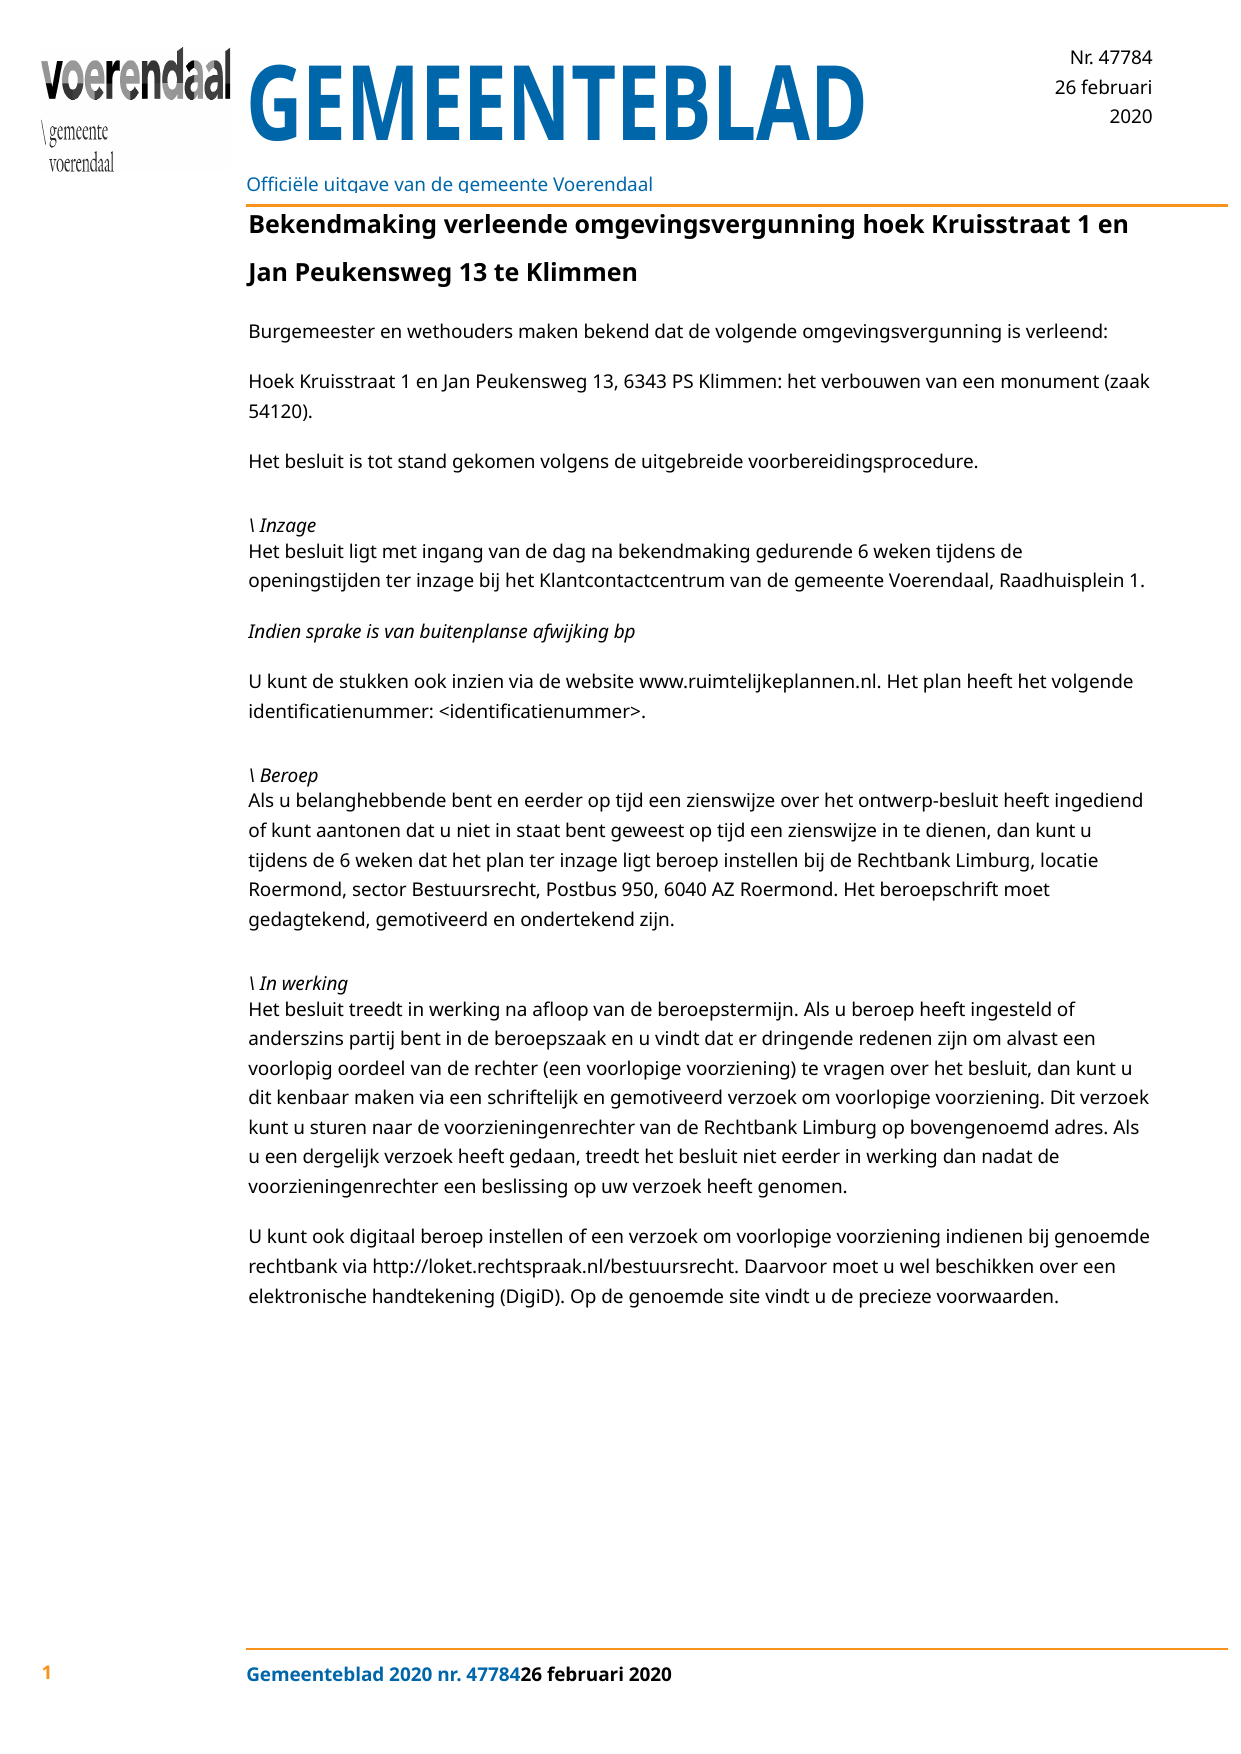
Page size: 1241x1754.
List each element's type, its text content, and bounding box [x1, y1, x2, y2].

text Het besluit treedt in werking na afloop van de beroepstermijn. Als u beroep heeft ingesteld of anderszins partij bent in de beroepszaak en u vindt dat er dringende redenen zijn om alvast een voorlopig oordeel van de rechter (een voorlopige voorziening) te vragen over het besluit, dan kunt u dit kenbaar maken via een schriftelijk en gemotiveerd verzoek om voorlopige voorziening. Dit verzoek kunt u sturen naar de voorzieningenrechter van de Rechtbank Limburg op bovengenoemd adres. Als u een dergelijk verzoek heeft gedaan, treedt het besluit niet eerder in werking dan nadat de voorzieningenrechter een beslissing op uw verzoek heeft genomen. [248, 996, 1152, 1199]
text Bekendmaking verleende omgevingsvergunning hoek Kruisstraat 1 en Jan Peukensweg 13 te Klimmen [248, 207, 1152, 288]
text \ In werking [248, 970, 1152, 996]
text \ Beroep [248, 762, 1152, 788]
text Hoek Kruisstraat 1 en Jan Peukensweg 13, 6343 PS Klimmen: het verbouwen van een monument (zaak 54120). [248, 368, 1152, 424]
text U kunt ook digitaal beroep instellen of een verzoek om voorlopige voorziening indienen bij genoemde rechtbank via http://loket.rechtspraak.nl/bestuursrecht. Daarvoor moet u wel beschikken over een elektronische handtekening (DigiD). Op de genoemde site vindt u de precieze voorwaarden. [248, 1224, 1152, 1308]
text Als u belanghebbende bent en eerder op tijd een zienswijze over het ontwerp-besluit heeft ingediend of kunt aantonen dat u niet in staat bent geweest op tijd een zienswijze in te dienen, dan kunt u tijdens de 6 weken dat het plan ter inzage ligt beroep instellen bij de Rechtbank Limburg, locatie Roermond, sector Bestuursrecht, Postbus 950, 6040 AZ Roermond. Het beroepschrift moet gedagtekend, gemotiveerd en ondertekend zijn. [248, 788, 1152, 932]
text U kunt de stukken ook inzien via de website www.ruimtelijkeplannen.nl. Het plan heeft het volgende identificatienummer: <identificatienummer>. [248, 668, 1152, 724]
text Burgemeester en wethouders maken bekend dat de volgende omgevingsvergunning is verleend: [248, 318, 1152, 344]
text Indien sprake is van buitenplanse afwijking bp [248, 618, 1152, 644]
text Het besluit ligt met ingang van de dag na bekendmaking gedurende 6 weken tijdens de openingstijden ter inzage bij het Klantcontactcentrum van de gemeente Voerendaal, Raadhuisplein 1. [248, 538, 1152, 593]
text Het besluit is tot stand gekomen volgens de uitgebreide voorbereidingsprocedure. [248, 448, 1152, 474]
picture [41, 47, 231, 172]
text \ Inzage [248, 512, 1152, 538]
